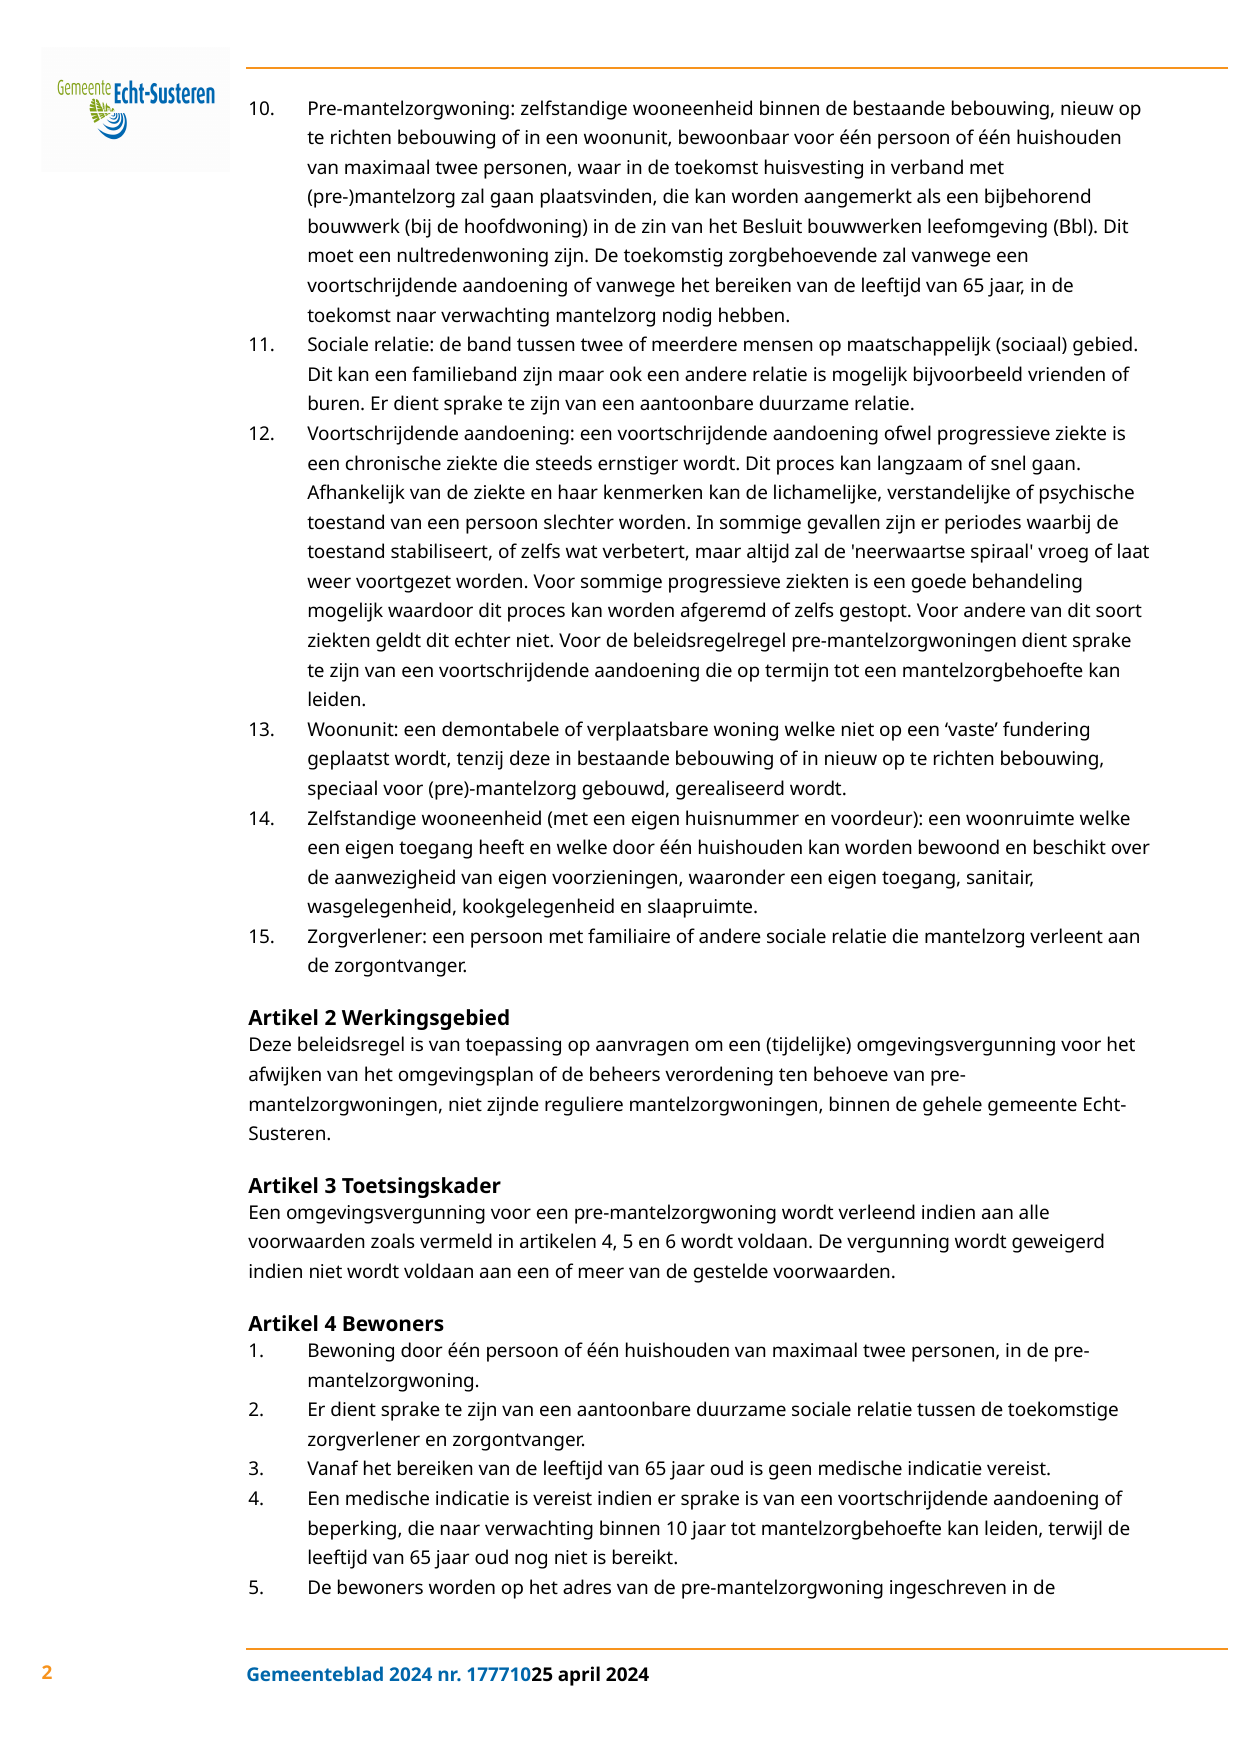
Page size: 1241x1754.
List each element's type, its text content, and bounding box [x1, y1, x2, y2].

list Voortschrijdende aandoening: een voortschrijdende aandoening ofwel progressieve ziekte is een chronische ziekte die steeds ernstiger wordt. Dit proces kan langzaam of snel gaan. Afhankelijk van de ziekte en haar kenmerken kan de lichamelijke, verstandelijke of psychische toestand van een persoon slechter worden. In sommige gevallen zijn er periodes waarbij de toestand stabiliseert, of zelfs wat verbetert, maar altijd zal de 'neerwaartse spiraal' vroeg of laat weer voortgezet worden. Voor sommige progressieve ziekten is een goede behandeling mogelijk waardoor dit proces kan worden afgeremd of zelfs gestopt. Voor andere van dit soort ziekten geldt dit echter niet. Voor de beleidsregelregel pre-mantelzorgwoningen dient sprake te zijn van een voortschrijdende aandoening die op termijn tot een mantelzorgbehoefte kan leiden. [248, 420, 1152, 712]
list Een medische indicatie is vereist indien er sprake is van een voortschrijdende aandoening of beperking, die naar verwachting binnen 10 jaar tot mantelzorgbehoefte kan leiden, terwijl de leeftijd van 65 jaar oud nog niet is bereikt. [248, 1485, 1152, 1570]
picture [41, 47, 231, 172]
list Bewoning door één persoon of één huishouden van maximaal twee personen, in de pre-mantelzorgwoning. [248, 1337, 1152, 1392]
text Artikel 2 Werkingsgebied [248, 1003, 1152, 1032]
text Artikel 4 Bewoners [248, 1309, 1152, 1337]
text Artikel 3 Toetsingskader [248, 1171, 1152, 1199]
text Een omgevingsvergunning voor een pre-mantelzorgwoning wordt verleend indien aan alle voorwaarden zoals vermeld in artikelen 4, 5 en 6 wordt voldaan. De vergunning wordt geweigerd indien niet wordt voldaan aan een of meer van de gestelde voorwaarden. [248, 1199, 1152, 1284]
list Zorgverlener: een persoon met familiaire of andere sociale relatie die mantelzorg verleent aan de zorgontvanger. [248, 923, 1152, 978]
list Pre-mantelzorgwoning: zelfstandige wooneenheid binnen de bestaande bebouwing, nieuw op te richten bebouwing of in een woonunit, bewoonbaar voor één persoon of één huishouden van maximaal twee personen, waar in de toekomst huisvesting in verband met (pre-)mantelzorg zal gaan plaatsvinden, die kan worden aangemerkt als een bijbehorend bouwwerk (bij de hoofdwoning) in de zin van het Besluit bouwwerken leefomgeving (Bbl). Dit moet een nultredenwoning zijn. De toekomstig zorgbehoevende zal vanwege een voortschrijdende aandoening of vanwege het bereiken van de leeftijd van 65 jaar, in de toekomst naar verwachting mantelzorg nodig hebben. [248, 95, 1152, 328]
list Woonunit: een demontabele of verplaatsbare woning welke niet op een ‘vaste’ fundering geplaatst wordt, tenzij deze in bestaande bebouwing of in nieuw op te richten bebouwing, speciaal voor (pre)-mantelzorg gebouwd, gerealiseerd wordt. [248, 716, 1152, 801]
list De bewoners worden op het adres van de pre-mantelzorgwoning ingeschreven in de [248, 1574, 1152, 1599]
list Er dient sprake te zijn van een aantoonbare duurzame sociale relatie tussen de toekomstige zorgverlener en zorgontvanger. [248, 1396, 1152, 1452]
text Deze beleidsregel is van toepassing op aanvragen om een (tijdelijke) omgevingsvergunning voor het afwijken van het omgevingsplan of de beheers verordening ten behoeve van pre-mantelzorgwoningen, niet zijnde reguliere mantelzorgwoningen, binnen de gehele gemeente Echt-Susteren. [248, 1032, 1152, 1146]
list Sociale relatie: de band tussen twee of meerdere mensen op maatschappelijk (sociaal) gebied. Dit kan een familieband zijn maar ook een andere relatie is mogelijk bijvoorbeeld vrienden of buren. Er dient sprake te zijn van een aantoonbare duurzame relatie. [248, 331, 1152, 416]
list Zelfstandige wooneenheid (met een eigen huisnummer en voordeur): een woonruimte welke een eigen toegang heeft en welke door één huishouden kan worden bewoond en beschikt over de aanwezigheid van eigen voorzieningen, waaronder een eigen toegang, sanitair, wasgelegenheid, kookgelegenheid en slaapruimte. [248, 805, 1152, 919]
list Vanaf het bereiken van de leeftijd van 65 jaar oud is geen medische indicatie vereist. [248, 1456, 1152, 1481]
